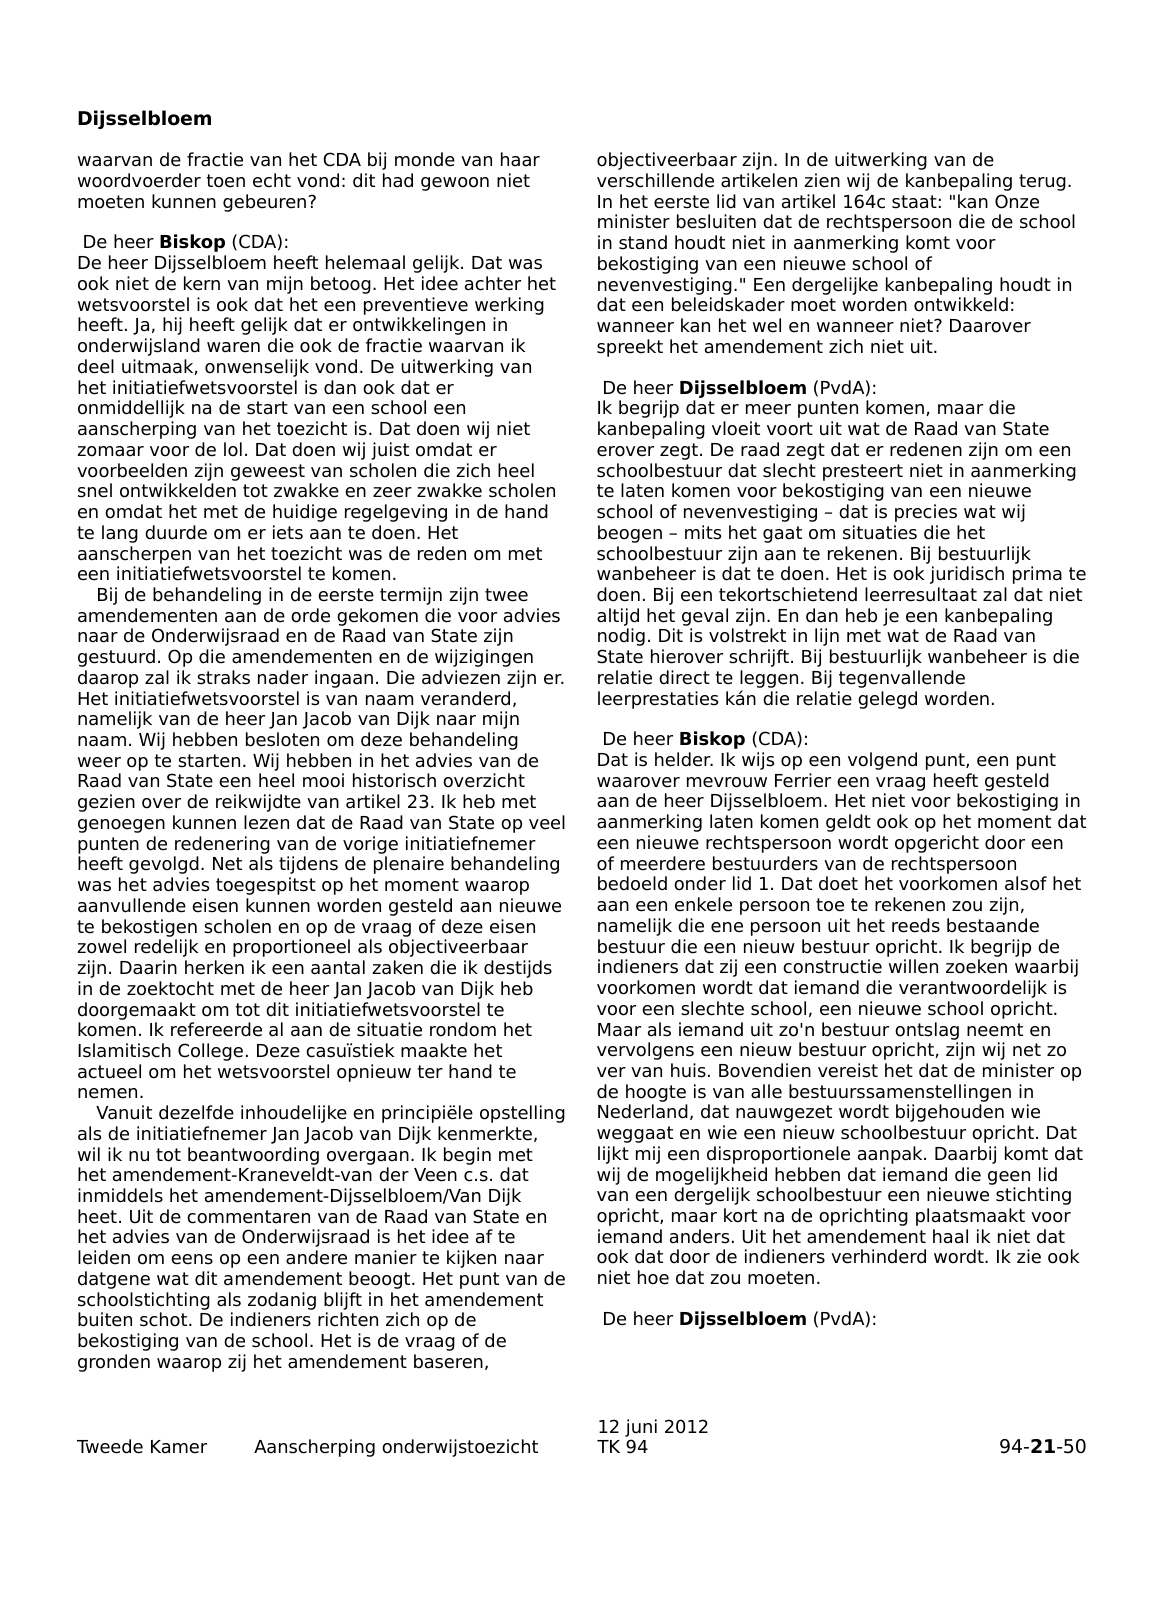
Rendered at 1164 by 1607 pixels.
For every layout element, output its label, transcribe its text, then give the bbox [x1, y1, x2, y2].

text De heer Dijsselbloem heeft helemaal gelijk. Dat was ook niet de kern van mijn betoog. Het idee achter het wetsvoorstel is ook dat het een preventieve werking heeft. Ja, hij heeft gelijk dat er ontwikkelingen in onderwijsland waren die ook de fractie waarvan ik deel uitmaak, onwenselijk vond. De uitwerking van het initiatiefwetsvoorstel is dan ook dat er onmiddellijk na de start van een school een aanscherping van het toezicht is. Dat doen wij niet zomaar voor de lol. Dat doen wij juist omdat er voorbeelden zijn geweest van scholen die zich heel snel ontwikkelden tot zwakke en zeer zwakke scholen en omdat het met de huidige regelgeving in de hand te lang duurde om er iets aan te doen. Het aanscherpen van het toezicht was de reden om met een initiatiefwetsvoorstel te komen. [77, 253, 567, 585]
text Vanuit dezelfde inhoudelijke en principiële opstelling als de initiatiefnemer Jan Jacob van Dijk kenmerkte, wil ik nu tot beantwoording overgaan. Ik begin met het amendement-Kraneveldt-van der Veen c.s. dat inmiddels het amendement-Dijsselbloem/Van Dijk heet. Uit de commentaren van de Raad van State en het advies van de Onderwijsraad is het idee af te leiden om eens op een andere manier te kijken naar datgene wat dit amendement beoogt. Het punt van de schoolstichting als zodanig blijft in het amendement buiten schot. De indieners richten zich op de bekostiging van de school. Het is de vraag of de gronden waarop zij het amendement baseren, [77, 1103, 567, 1372]
text De heer Biskop (CDA): [596, 729, 1087, 750]
text Bij de behandeling in de eerste termijn zijn twee amendementen aan de orde gekomen die voor advies naar de Onderwijsraad en de Raad van State zijn gestuurd. Op die amendementen en de wijzigingen daarop zal ik straks nader ingaan. Die adviezen zijn er. Het initiatiefwetsvoorstel is van naam veranderd, namelijk van de heer Jan Jacob van Dijk naar mijn naam. Wij hebben besloten om deze behandeling weer op te starten. Wij hebben in het advies van de Raad van State een heel mooi historisch overzicht gezien over de reikwijdte van artikel 23. Ik heb met genoegen kunnen lezen dat de Raad van State op veel punten de redenering van de vorige initiatiefnemer heeft gevolgd. Net als tijdens de plenaire behandeling was het advies toegespitst op het moment waarop aanvullende eisen kunnen worden gesteld aan nieuwe te bekostigen scholen en op de vraag of deze eisen zowel redelijk en proportioneel als objectiveerbaar zijn. Daarin herken ik een aantal zaken die ik destijds in de zoektocht met de heer Jan Jacob van Dijk heb doorgemaakt om tot dit initiatiefwetsvoorstel te komen. Ik refereerde al aan de situatie rondom het Islamitisch College. Deze casuïstiek maakte het actueel om het wetsvoorstel opnieuw ter hand te nemen. [77, 585, 567, 1103]
text waarvan de fractie van het CDA bij monde van haar woordvoerder toen echt vond: dit had gewoon niet moeten kunnen gebeuren? [77, 150, 567, 212]
text De heer Biskop (CDA): [77, 232, 567, 253]
text Dat is helder. Ik wijs op een volgend punt, een punt waarover mevrouw Ferrier een vraag heeft gesteld aan de heer Dijsselbloem. Het niet voor bekostiging in aanmerking laten komen geldt ook op het moment dat een nieuwe rechtspersoon wordt opgericht door een of meerdere bestuurders van de rechtspersoon bedoeld onder lid 1. Dat doet het voorkomen alsof het aan een enkele persoon toe te rekenen zou zijn, namelijk die ene persoon uit het reeds bestaande bestuur die een nieuw bestuur opricht. Ik begrijp de indieners dat zij een constructie willen zoeken waarbij voorkomen wordt dat iemand die verantwoordelijk is voor een slechte school, een nieuwe school opricht. Maar als iemand uit zo'n bestuur ontslag neemt en vervolgens een nieuw bestuur opricht, zijn wij net zo ver van huis. Bovendien vereist het dat de minister op de hoogte is van alle bestuurssamenstellingen in Nederland, dat nauwgezet wordt bijgehouden wie weggaat en wie een nieuw schoolbestuur opricht. Dat lijkt mij een disproportionele aanpak. Daarbij komt dat wij de mogelijkheid hebben dat iemand die geen lid van een dergelijk schoolbestuur een nieuwe stichting opricht, maar kort na de oprichting plaatsmaakt voor iemand anders. Uit het amendement haal ik niet dat ook dat door de indieners verhinderd wordt. Ik zie ook niet hoe dat zou moeten. [596, 750, 1087, 1289]
text De heer Dijsselbloem (PvdA): [596, 1309, 1087, 1329]
text objectiveerbaar zijn. In de uitwerking van de verschillende artikelen zien wij de kanbepaling terug. In het eerste lid van artikel 164c staat: "kan Onze minister besluiten dat de rechtspersoon die de school in stand houdt niet in aanmerking komt voor bekostiging van een nieuwe school of nevenvestiging." Een dergelijke kanbepaling houdt in dat een beleidskader moet worden ontwikkeld: wanneer kan het wel en wanneer niet? Daarover spreekt het amendement zich niet uit. [596, 150, 1087, 357]
text Ik begrijp dat er meer punten komen, maar die kanbepaling vloeit voort uit wat de Raad van State erover zegt. De raad zegt dat er redenen zijn om een schoolbestuur dat slecht presteert niet in aanmerking te laten komen voor bekostiging van een nieuwe school of nevenvestiging – dat is precies wat wij beogen – mits het gaat om situaties die het schoolbestuur zijn aan te rekenen. Bij bestuurlijk wanbeheer is dat te doen. Het is ook juridisch prima te doen. Bij een tekortschietend leerresultaat zal dat niet altijd het geval zijn. En dan heb je een kanbepaling nodig. Dit is volstrekt in lijn met wat de Raad van State hierover schrijft. Bij bestuurlijk wanbeheer is die relatie direct te leggen. Bij tegenvallende leerprestaties kán die relatie gelegd worden. [596, 398, 1087, 709]
text De heer Dijsselbloem (PvdA): [596, 377, 1087, 398]
